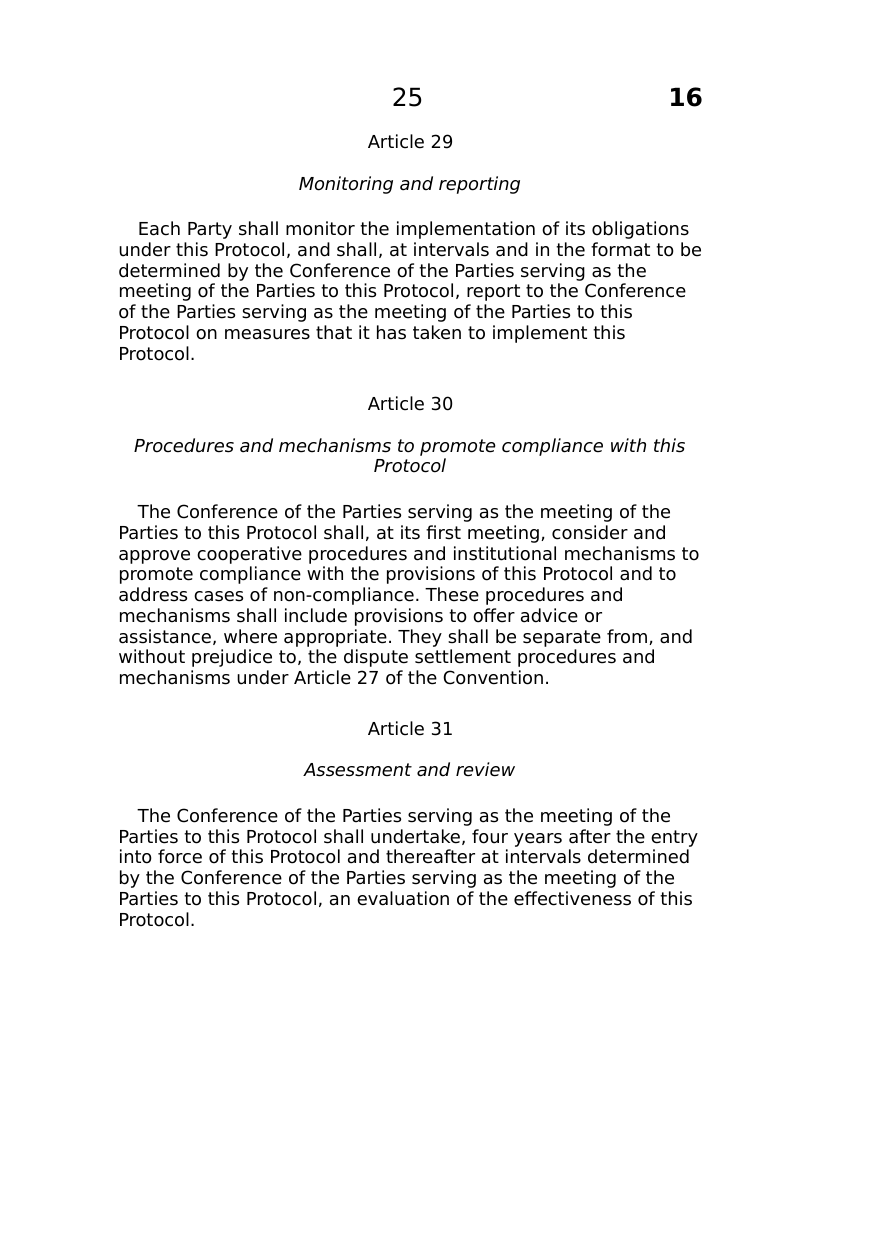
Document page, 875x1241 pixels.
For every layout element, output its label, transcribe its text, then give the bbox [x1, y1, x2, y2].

subtitle Article 31 Assessment and review [118, 719, 703, 781]
text The Conference of the Parties serving as the meeting of the Parties to this Protocol shall, at its first meeting, consider and approve cooperative procedures and institutional mechanisms to promote compliance with the provisions of this Protocol and to address cases of non-compliance. These procedures and mechanisms shall include provisions to offer advice or assistance, where appropriate. They shall be separate from, and without prejudice to, the dispute settlement procedures and mechanisms under Article 27 of the Convention. [118, 502, 703, 689]
text Each Party shall monitor the implementation of its obligations under this Protocol, and shall, at intervals and in the format to be determined by the Conference of the Parties serving as the meeting of the Parties to this Protocol, report to the Conference of the Parties serving as the meeting of the Parties to this Protocol on measures that it has taken to implement this Protocol. [118, 219, 703, 364]
text The Conference of the Parties serving as the meeting of the Parties to this Protocol shall undertake, four years after the entry into force of this Protocol and thereafter at intervals determined by the Conference of the Parties serving as the meeting of the Parties to this Protocol, an evaluation of the effectiveness of this Protocol. [118, 806, 703, 930]
subtitle Article 29 Monitoring and reporting [118, 132, 703, 194]
subtitle Article 30 Procedures and mechanisms to promote compliance with this Protocol [118, 394, 703, 477]
